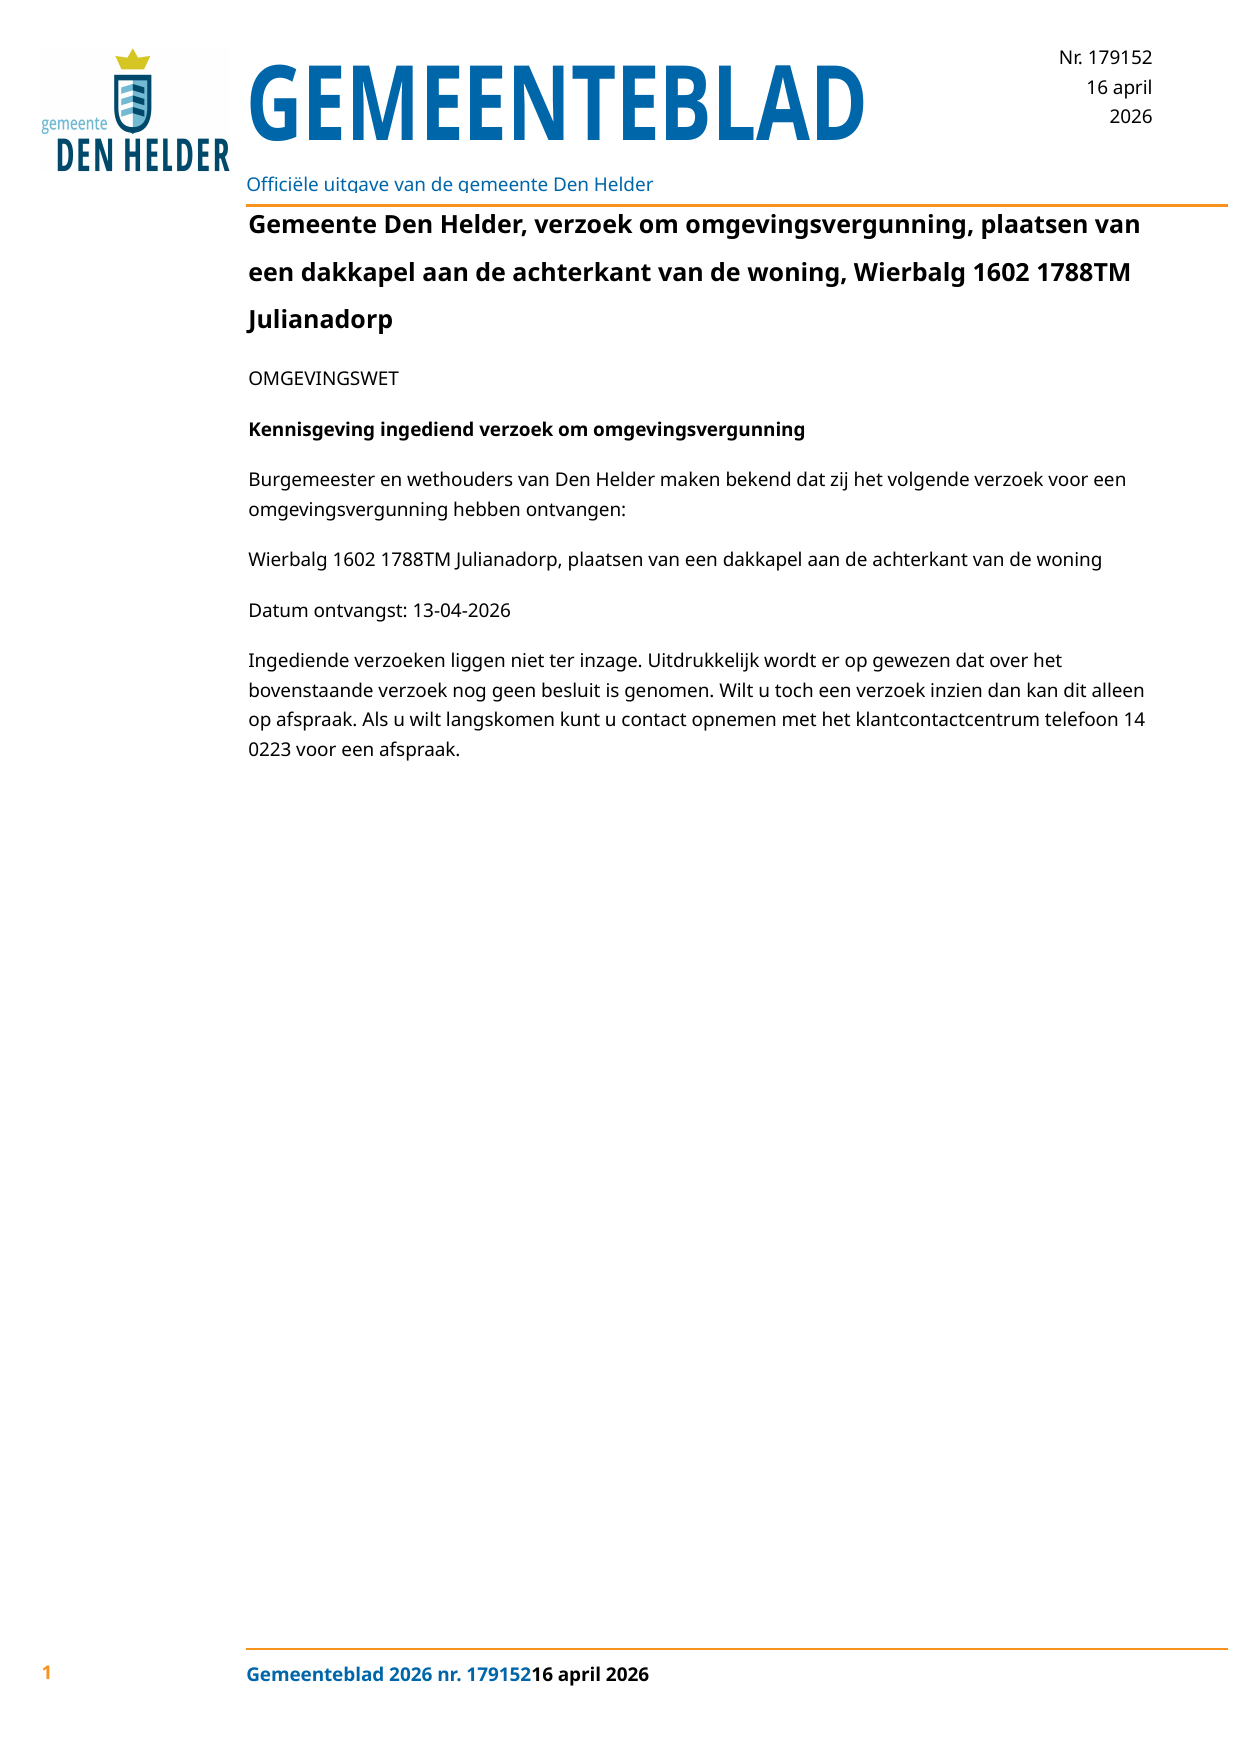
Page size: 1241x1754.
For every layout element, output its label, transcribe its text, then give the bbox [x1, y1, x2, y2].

text OMGEVINGSWET [248, 366, 1152, 391]
picture [130, 157, 135, 172]
picture [220, 160, 224, 172]
picture [63, 144, 68, 165]
picture [41, 47, 231, 172]
picture [100, 154, 106, 172]
picture [182, 144, 187, 165]
text Gemeente Den Helder, verzoek om omgevingsvergunning, plaatsen van een dakkapel aan de achterkant van de woning, Wierbalg 1602 1788TM Julianadorp [248, 207, 1152, 336]
text Wierbalg 1602 1788TM Julianadorp, plaatsen van een dakkapel aan de achterkant van de woning [248, 546, 1152, 572]
text Datum ontvangst: 13-04-2026 [248, 597, 1152, 622]
text Ingediende verzoeken liggen niet ter inzage. Uitdrukkelijk wordt er op gewezen dat over het bovenstaande verzoek nog geen besluit is genomen. Wilt u toch een verzoek inzien dan kan dit alleen op afspraak. Als u wilt langskomen kunt u contact opnemen met het klantcontactcentrum telefoon 14 0223 voor een afspraak. [248, 647, 1152, 762]
text Kennisgeving ingediend verzoek om omgevingsvergunning [248, 416, 1152, 442]
text Burgemeester en wethouders van Den Helder maken bekend dat zij het volgende verzoek voor een omgevingsvergunning hebben ontvangen: [248, 466, 1152, 522]
